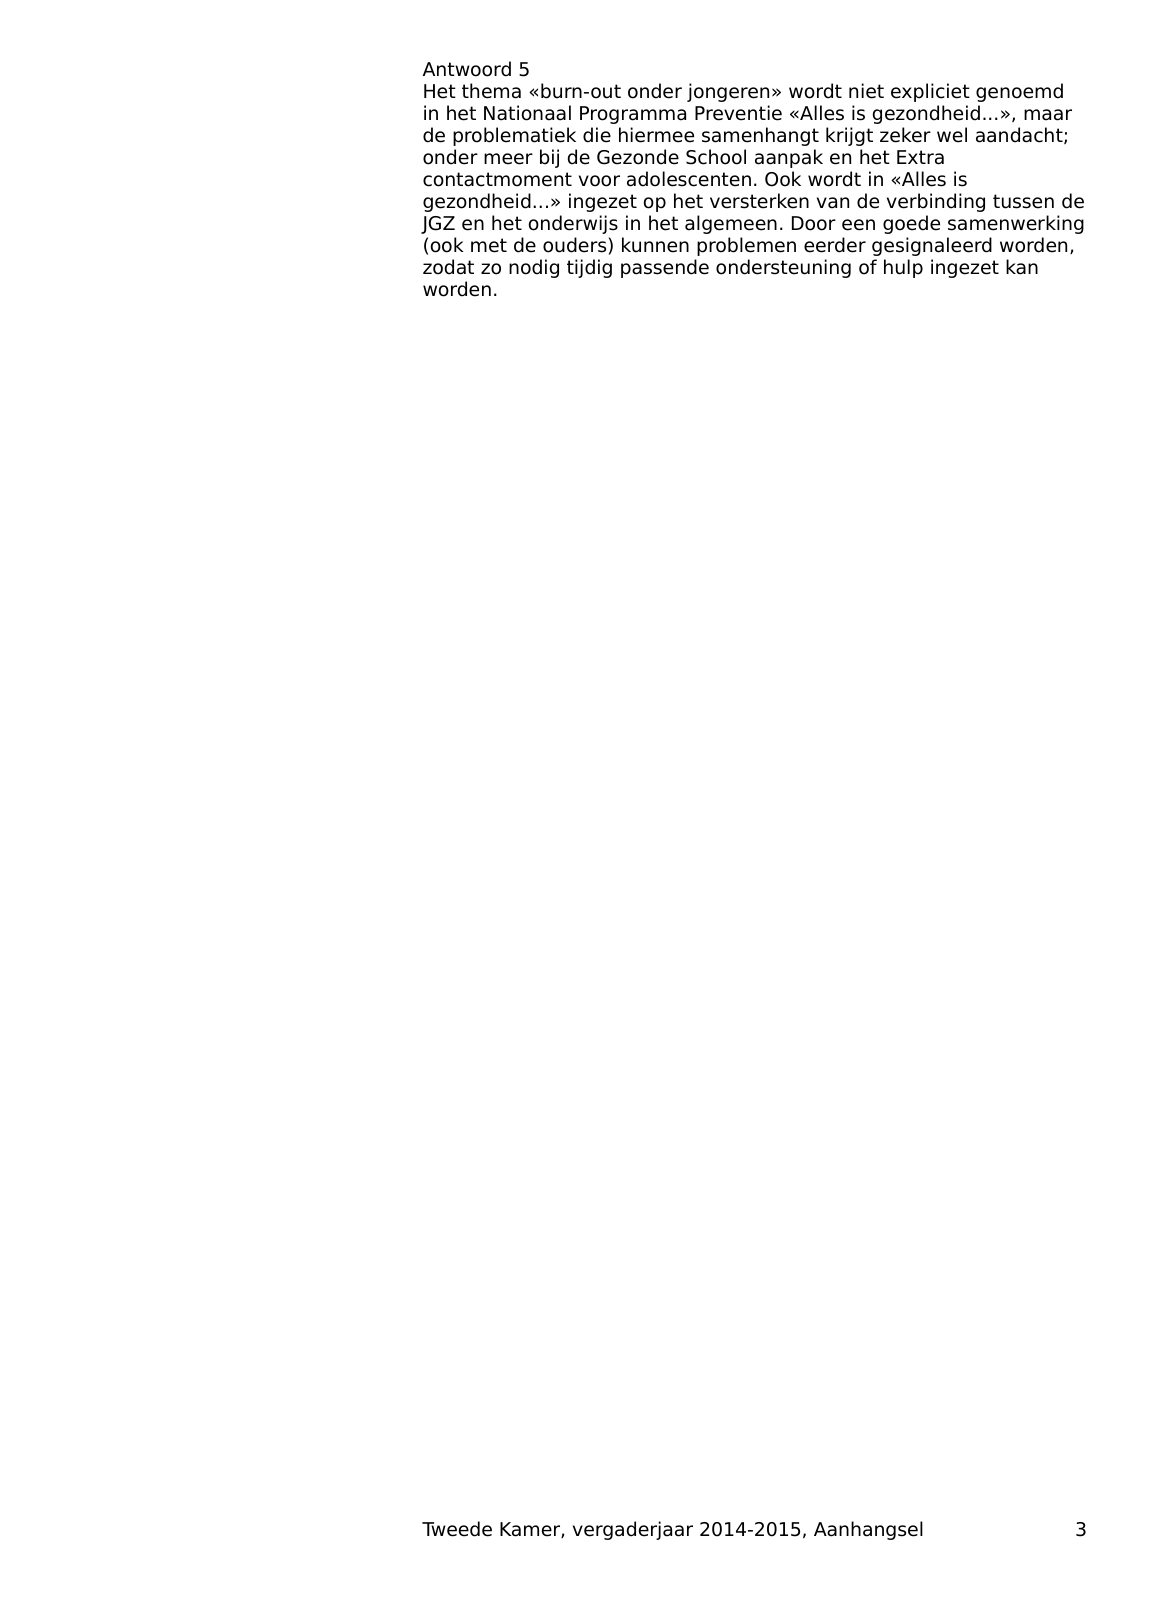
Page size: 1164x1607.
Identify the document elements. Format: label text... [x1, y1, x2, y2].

text Het thema «burn-out onder jongeren» wordt niet expliciet genoemd in het Nationaal Programma Preventie «Alles is gezondheid...», maar de problematiek die hiermee samenhangt krijgt zeker wel aandacht; onder meer bij de Gezonde School aanpak en het Extra contactmoment voor adolescenten. Ook wordt in «Alles is gezondheid...» ingezet op het versterken van de verbinding tussen de JGZ en het onderwijs in het algemeen. Door een goede samenwerking (ook met de ouders) kunnen problemen eerder gesignaleerd worden, zodat zo nodig tijdig passende ondersteuning of hulp ingezet kan worden. [422, 81, 1087, 301]
text Antwoord 5 [422, 59, 1087, 81]
